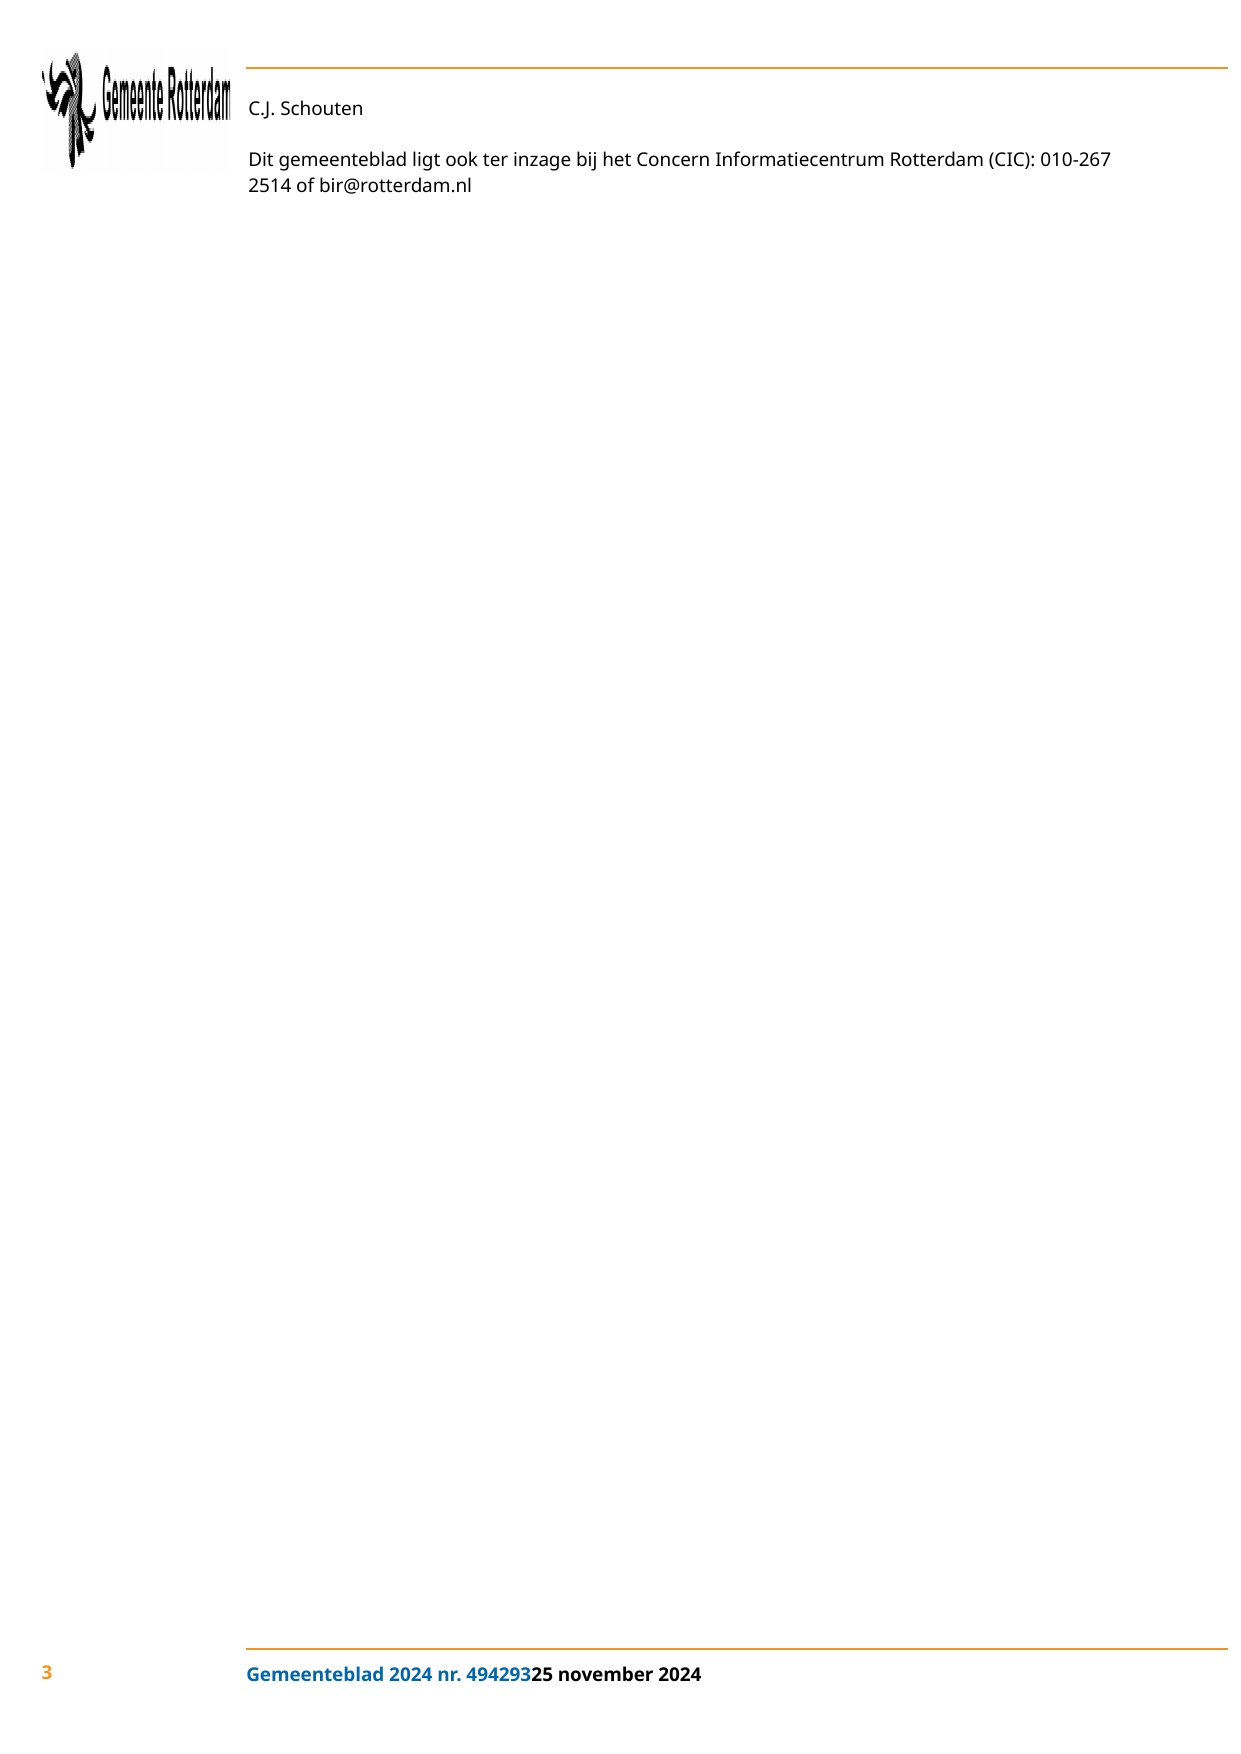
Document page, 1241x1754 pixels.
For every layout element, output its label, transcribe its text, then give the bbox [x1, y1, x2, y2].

text C.J. Schouten [248, 95, 1152, 121]
picture [41, 47, 231, 172]
text Dit gemeenteblad ligt ook ter inzage bij het Concern Informatiecentrum Rotterdam (CIC): 010-267 2514 of bir@rotterdam.nl [248, 146, 1152, 198]
